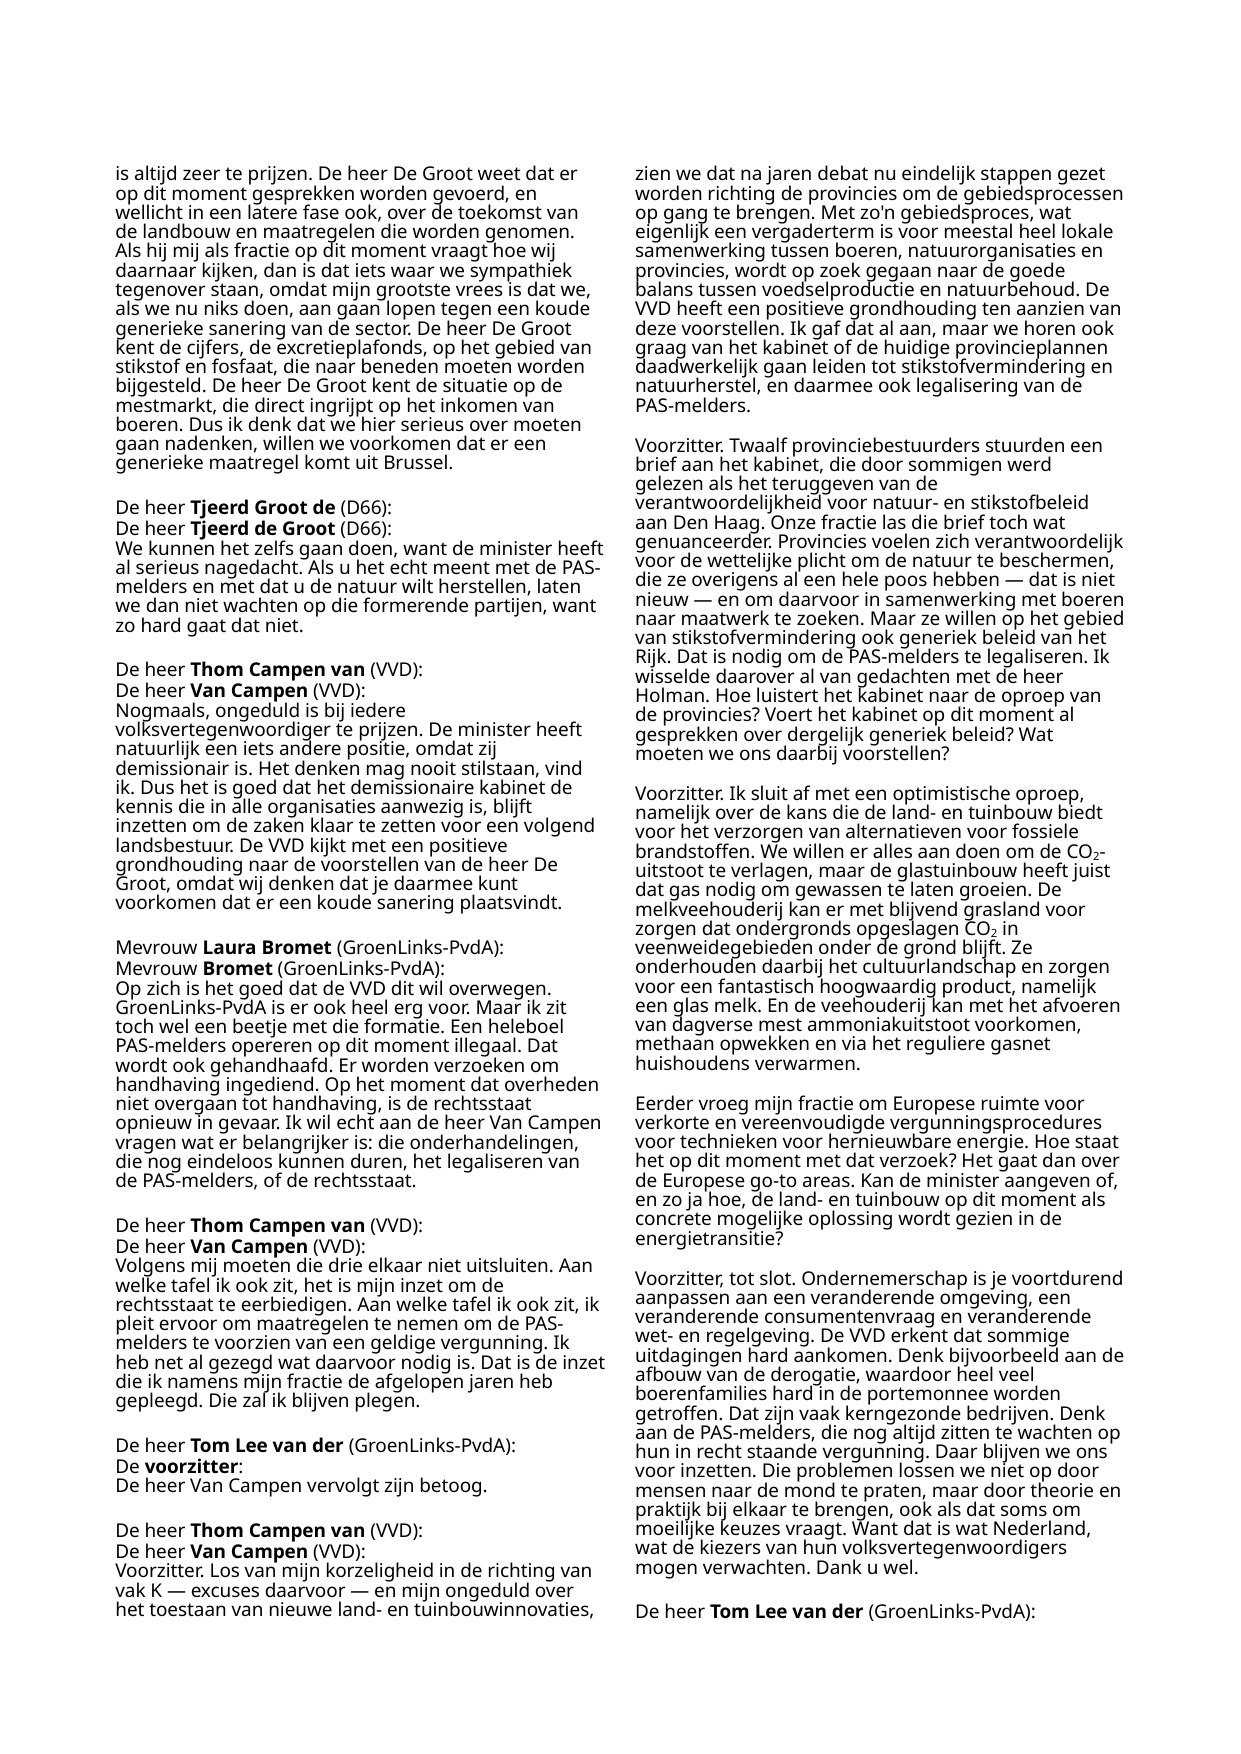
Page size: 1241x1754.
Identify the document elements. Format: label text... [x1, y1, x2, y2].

text is altijd zeer te prijzen. De heer De Groot weet dat er op dit moment gesprekken worden gevoerd, en wellicht in een latere fase ook, over de toekomst van de landbouw en maatregelen die worden genomen. Als hij mij als fractie op dit moment vraagt hoe wij daarnaar kijken, dan is dat iets waar we sympathiek tegenover staan, omdat mijn grootste vrees is dat we, als we nu niks doen, aan gaan lopen tegen een koude generieke sanering van de sector. De heer De Groot kent de cijfers, de excretieplafonds, op het gebied van stikstof en fosfaat, die naar beneden moeten worden bijgesteld. De heer De Groot kent de situatie op de mestmarkt, die direct ingrijpt op het inkomen van boeren. Dus ik denk dat we hier serieus over moeten gaan nadenken, willen we voorkomen dat er een generieke maatregel komt uit Brussel. [115, 165, 605, 474]
text De heer Tom Lee van der (GroenLinks-PvdA): [635, 1599, 1125, 1624]
text De heer Thom Campen van (VVD): [115, 657, 605, 682]
text Voorzitter, tot slot. Ondernemerschap is je voortdurend aanpassen aan een veranderende omgeving, een veranderende consumentenvraag en veranderende wet- en regelgeving. De VVD erkent dat sommige uitdagingen hard aankomen. Denk bijvoorbeeld aan de afbouw van de derogatie, waardoor heel veel boerenfamilies hard in de portemonnee worden getroffen. Dat zijn vaak kerngezonde bedrijven. Denk aan de PAS-melders, die nog altijd zitten te wachten op hun in recht staande vergunning. Daar blijven we ons voor inzetten. Die problemen lossen we niet op door mensen naar de mond te praten, maar door theorie en praktijk bij elkaar te brengen, ook als dat soms om moeilijke keuzes vraagt. Want dat is wat Nederland, wat de kiezers van hun volksvertegenwoordigers mogen verwachten. Dank u wel. [635, 1269, 1125, 1578]
text Mevrouw Laura Bromet (GroenLinks-PvdA): [115, 934, 605, 960]
text Nogmaals, ongeduld is bij iedere volksvertegenwoordiger te prijzen. De minister heeft natuurlijk een iets andere positie, omdat zij demissionair is. Het denken mag nooit stilstaan, vind ik. Dus het is goed dat het demissionaire kabinet de kennis die in alle organisaties aanwezig is, blijft inzetten om de zaken klaar te zetten voor een volgend landsbestuur. De VVD kijkt met een positieve grondhouding naar de voorstellen van de heer De Groot, omdat wij denken dat je daarmee kunt voorkomen dat er een koude sanering plaatsvindt. [115, 702, 605, 914]
text De heer Tjeerd Groot de (D66): [115, 494, 605, 520]
text Voorzitter. Ik sluit af met een optimistische oproep, namelijk over de kans die de land- en tuinbouw biedt voor het verzorgen van alternatieven voor fossiele brandstoffen. We willen er alles aan doen om de CO2-uitstoot te verlagen, maar de glastuinbouw heeft juist dat gas nodig om gewassen te laten groeien. De melkveehouderij kan er met blijvend grasland voor zorgen dat ondergronds opgeslagen CO2 in veenweidegebieden onder de grond blijft. Ze onderhouden daarbij het cultuurlandschap en zorgen voor een fantastisch hoogwaardig product, namelijk een glas melk. En de veehouderij kan met het afvoeren van dagverse mest ammoniakuitstoot voorkomen, methaan opwekken en via het reguliere gasnet huishoudens verwarmen. [635, 785, 1125, 1074]
text De heer Van Campen (VVD): [115, 1543, 605, 1562]
text De heer Tom Lee van der (GroenLinks-PvdA): [115, 1432, 605, 1458]
text Voorzitter. Twaalf provinciebestuurders stuurden een brief aan het kabinet, die door sommigen werd gelezen als het teruggeven van de verantwoordelijkheid voor natuur- en stikstofbeleid aan Den Haag. Onze fractie las die brief toch wat genuanceerder. Provincies voelen zich verantwoordelijk voor de wettelijke plicht om de natuur te beschermen, die ze overigens al een hele poos hebben — dat is niet nieuw — en om daarvoor in samenwerking met boeren naar maatwerk te zoeken. Maar ze willen op het gebied van stikstofvermindering ook generiek beleid van het Rijk. Dat is nodig om de PAS-melders te legaliseren. Ik wisselde daarover al van gedachten met de heer Holman. Hoe luistert het kabinet naar de oproep van de provincies? Voert het kabinet op dit moment al gesprekken over dergelijk generiek beleid? Wat moeten we ons daarbij voorstellen? [635, 437, 1125, 764]
text Volgens mij moeten die drie elkaar niet uitsluiten. Aan welke tafel ik ook zit, het is mijn inzet om de rechtsstaat te eerbiedigen. Aan welke tafel ik ook zit, ik pleit ervoor om maatregelen te nemen om de PAS-melders te voorzien van een geldige vergunning. Ik heb net al gezegd wat daarvoor nodig is. Dat is de inzet die ik namens mijn fractie de afgelopen jaren heb gepleegd. Die zal ik blijven plegen. [115, 1257, 605, 1411]
text Eerder vroeg mijn fractie om Europese ruimte voor verkorte en vereenvoudigde vergunningsprocedures voor technieken voor hernieuwbare energie. Hoe staat het op dit moment met dat verzoek? Het gaat dan over de Europese go-to areas. Kan de minister aangeven of, en zo ja hoe, de land- en tuinbouw op dit moment als concrete mogelijke oplossing wordt gezien in de energietransitie? [635, 1095, 1125, 1249]
text De heer Van Campen (VVD): [115, 1238, 605, 1257]
text De heer Van Campen vervolgt zijn betoog. [115, 1477, 605, 1497]
text We kunnen het zelfs gaan doen, want de minister heeft al serieus nagedacht. Als u het echt meent met de PAS-melders en met dat u de natuur wilt herstellen, laten we dan niet wachten op die formerende partijen, want zo hard gaat dat niet. [115, 539, 605, 636]
text De heer Thom Campen van (VVD): [115, 1212, 605, 1238]
text Mevrouw Bromet (GroenLinks-PvdA): [115, 960, 605, 979]
text De heer Van Campen (VVD): [115, 682, 605, 702]
text De heer Thom Campen van (VVD): [115, 1517, 605, 1543]
text Op zich is het goed dat de VVD dit wil overwegen. GroenLinks-PvdA is er ook heel erg voor. Maar ik zit toch wel een beetje met die formatie. Een heleboel PAS-melders opereren op dit moment illegaal. Dat wordt ook gehandhaafd. Er worden verzoeken om handhaving ingediend. Op het moment dat overheden niet overgaan tot handhaving, is de rechtsstaat opnieuw in gevaar. Ik wil echt aan de heer Van Campen vragen wat er belangrijker is: die onderhandelingen, die nog eindeloos kunnen duren, het legaliseren van de PAS-melders, of de rechtsstaat. [115, 979, 605, 1191]
text De heer Tjeerd de Groot (D66): [115, 520, 605, 539]
text Voorzitter. Los van mijn korzeligheid in de richting van vak K — excuses daarvoor — en mijn ongeduld over het toestaan van nieuwe land- en tuinbouwinnovaties, [115, 1562, 605, 1620]
text zien we dat na jaren debat nu eindelijk stappen gezet worden richting de provincies om de gebiedsprocessen op gang te brengen. Met zo'n gebiedsproces, wat eigenlijk een vergaderterm is voor meestal heel lokale samenwerking tussen boeren, natuurorganisaties en provincies, wordt op zoek gegaan naar de goede balans tussen voedselproductie en natuurbehoud. De VVD heeft een positieve grondhouding ten aanzien van deze voorstellen. Ik gaf dat al aan, maar we horen ook graag van het kabinet of de huidige provincieplannen daadwerkelijk gaan leiden tot stikstofvermindering en natuurherstel, en daarmee ook legalisering van de PAS-melders. [635, 165, 1125, 416]
text De voorzitter: [115, 1458, 605, 1477]
